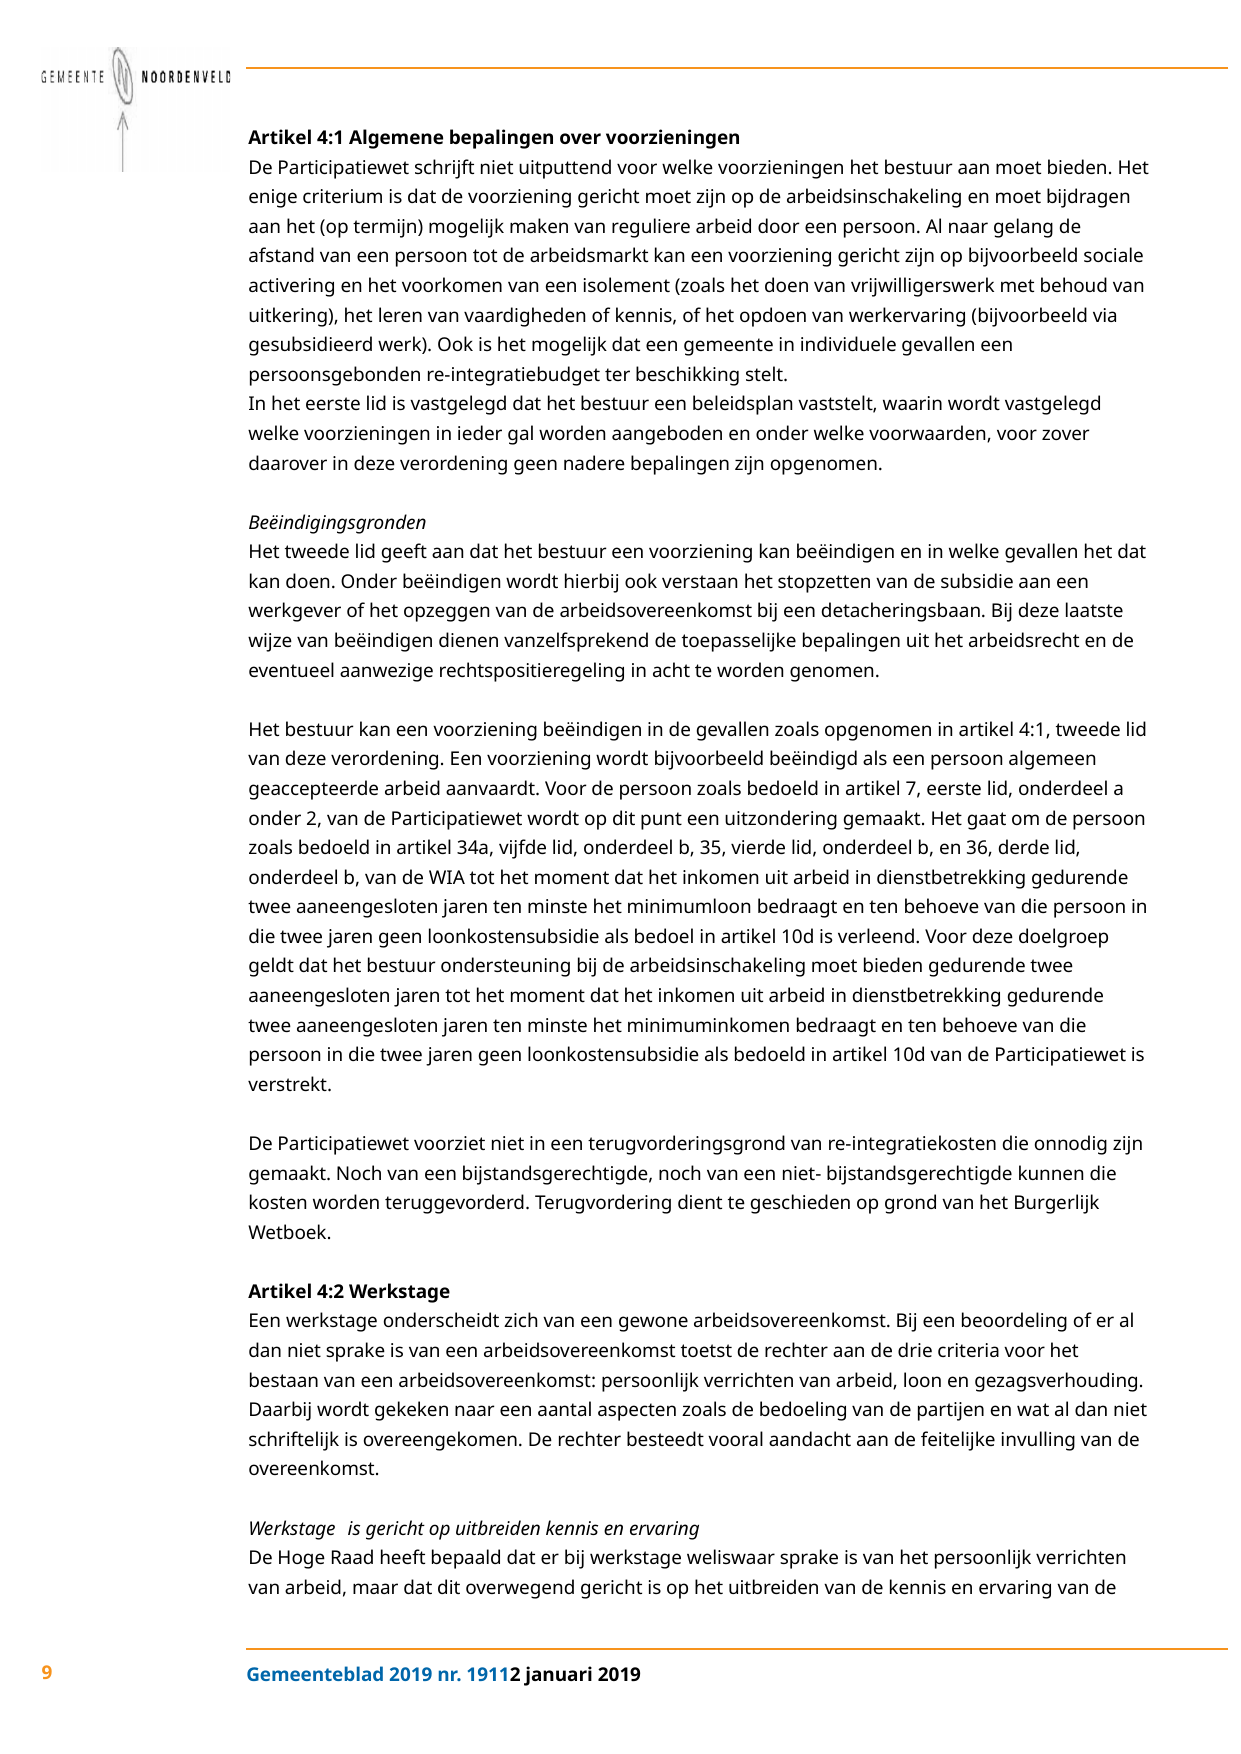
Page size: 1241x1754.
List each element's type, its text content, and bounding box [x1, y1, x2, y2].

text Een werkstage onderscheidt zich van een gewone arbeidsovereenkomst. Bij een beoordeling of er al dan niet sprake is van een arbeidsovereenkomst toetst de rechter aan de drie criteria voor het bestaan van een arbeidsovereenkomst: persoonlijk verrichten van arbeid, loon en gezagsverhouding. Daarbij wordt gekeken naar een aantal aspecten zoals de bedoeling van de partijen en wat al dan niet schriftelijk is overeengekomen. De rechter besteedt vooral aandacht aan de feitelijke invulling van de overeenkomst. [248, 1308, 1152, 1481]
text Artikel 4:1 Algemene bepalingen over voorzieningen [248, 124, 1152, 150]
text Artikel 4:2 Werkstage [248, 1278, 1152, 1304]
text De Participatiewet voorziet niet in een terugvorderingsgrond van re-integratiekosten die onnodig zijn gemaakt. Noch van een bijstandsgerechtigde, noch van een niet- bijstandsgerechtigde kunnen die kosten worden teruggevorderd. Terugvordering dient te geschieden op grond van het Burgerlijk Wetboek. [248, 1130, 1152, 1245]
text In het eerste lid is vastgelegd dat het bestuur een beleidsplan vaststelt, waarin wordt vastgelegd welke voorzieningen in ieder gal worden aangeboden en onder welke voorwaarden, voor zover daarover in deze verordening geen nadere bepalingen zijn opgenomen. [248, 391, 1152, 476]
text De Participatiewet schrijft niet uitputtend voor welke voorzieningen het bestuur aan moet bieden. Het enige criterium is dat de voorziening gericht moet zijn op de arbeidsinschakeling en moet bijdragen aan het (op termijn) mogelijk maken van reguliere arbeid door een persoon. Al naar gelang de afstand van een persoon tot de arbeidsmarkt kan een voorziening gericht zijn op bijvoorbeeld sociale activering en het voorkomen van een isolement (zoals het doen van vrijwilligerswerk met behoud van uitkering), het leren van vaardigheden of kennis, of het opdoen van werkervaring (bijvoorbeeld via gesubsidieerd werk). Ook is het mogelijk dat een gemeente in individuele gevallen een persoonsgebonden re-integratiebudget ter beschikking stelt. [248, 154, 1152, 387]
text De Hoge Raad heeft bepaald dat er bij werkstage weliswaar sprake is van het persoonlijk verrichten van arbeid, maar dat dit overwegend gericht is op het uitbreiden van de kennis en ervaring van de [248, 1544, 1152, 1600]
text Het tweede lid geeft aan dat het bestuur een voorziening kan beëindigen en in welke gevallen het dat kan doen. Onder beëindigen wordt hierbij ook verstaan het stopzetten van de subsidie aan een werkgever of het opzeggen van de arbeidsovereenkomst bij een detacheringsbaan. Bij deze laatste wijze van beëindigen dienen vanzelfsprekend de toepasselijke bepalingen uit het arbeidsrecht en de eventueel aanwezige rechtspositieregeling in acht te worden genomen. [248, 538, 1152, 683]
text Beëindigingsgronden [248, 509, 1152, 535]
text Het bestuur kan een voorziening beëindigen in de gevallen zoals opgenomen in artikel 4:1, tweede lid van deze verordening. Een voorziening wordt bijvoorbeeld beëindigd als een persoon algemeen geaccepteerde arbeid aanvaardt. Voor de persoon zoals bedoeld in artikel 7, eerste lid, onderdeel a onder 2, van de Participatiewet wordt op dit punt een uitzondering gemaakt. Het gaat om de persoon zoals bedoeld in artikel 34a, vijfde lid, onderdeel b, 35, vierde lid, onderdeel b, en 36, derde lid, onderdeel b, van de WIA tot het moment dat het inkomen uit arbeid in dienstbetrekking gedurende twee aaneengesloten jaren ten minste het minimumloon bedraagt en ten behoeve van die persoon in die twee jaren geen loonkostensubsidie als bedoel in artikel 10d is verleend. Voor deze doelgroep geldt dat het bestuur ondersteuning bij de arbeidsinschakeling moet bieden gedurende twee aaneengesloten jaren tot het moment dat het inkomen uit arbeid in dienstbetrekking gedurende twee aaneengesloten jaren ten minste het minimuminkomen bedraagt en ten behoeve van die persoon in die twee jaren geen loonkostensubsidie als bedoeld in artikel 10d van de Participatiewet is verstrekt. [248, 716, 1152, 1097]
text Werkstage is gericht op uitbreiden kennis en ervaring [248, 1515, 1152, 1541]
picture [41, 47, 231, 172]
